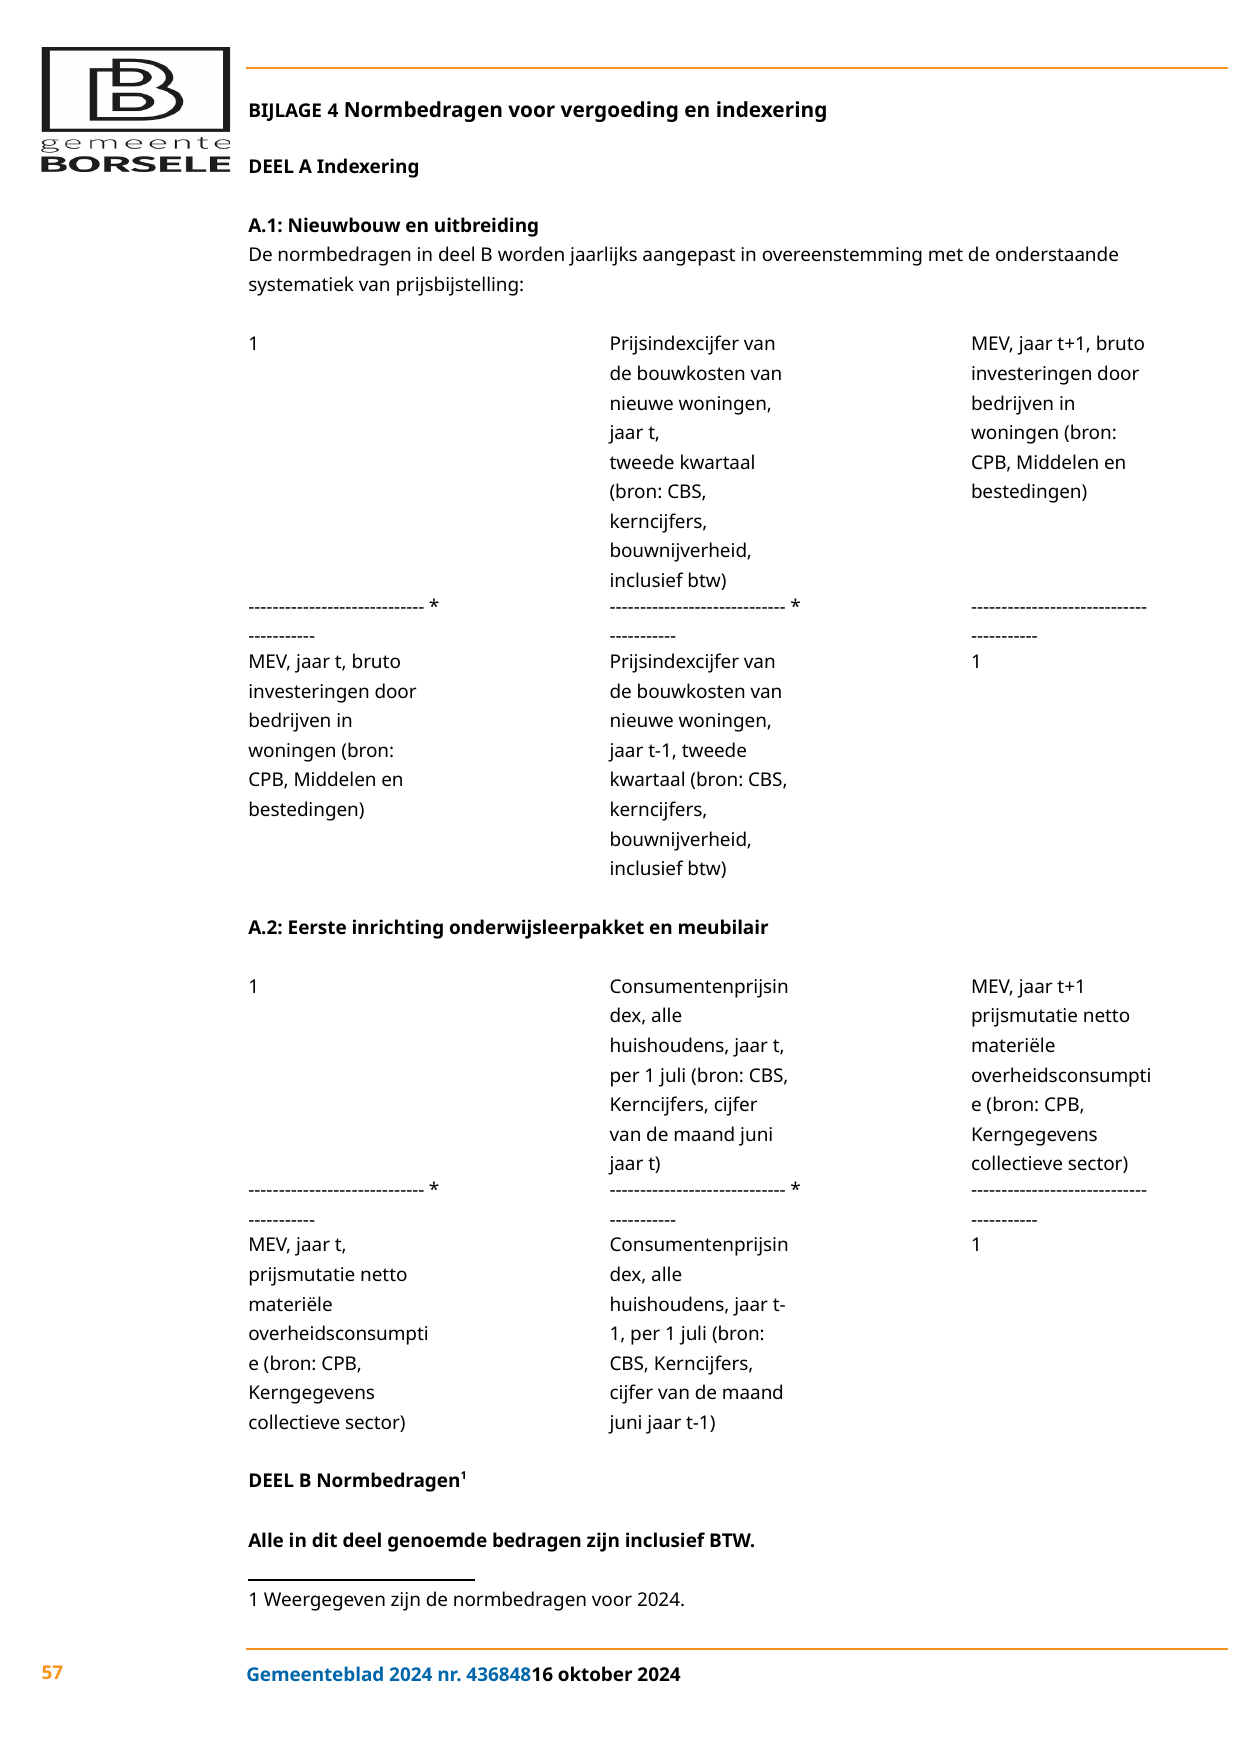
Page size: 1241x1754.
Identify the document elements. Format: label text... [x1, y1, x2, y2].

table_header 1 [248, 973, 429, 1176]
table_cell MEV, jaar t, prijsmutatie netto materiële overheidsconsumptie (bron: CPB, Kerngegevens collectieve sector) [248, 1232, 429, 1435]
table_header MEV, jaar t+1, bruto investeringen door bedrijven in woningen (bron: CPB, Middelen en bestedingen) [971, 331, 1152, 593]
table_cell [429, 648, 609, 881]
text De normbedragen in deel B worden jaarlijks aangepast in overeenstemming met de onderstaande systematiek van prijsbijstelling: [248, 242, 1152, 297]
table_header 1 [248, 331, 429, 593]
table_cell [429, 1232, 609, 1435]
table_cell ---------------------------------------- [248, 593, 429, 648]
table_header [429, 331, 609, 593]
text A.2: Eerste inrichting onderwijsleerpakket en meubilair [248, 914, 1152, 939]
table_cell * [429, 593, 609, 648]
table_cell 1 [971, 1232, 1152, 1435]
table_header Prijsindexcijfer van de bouwkosten van nieuwe woningen, jaar t, tweede kwartaal (bron: CBS, kerncijfers, bouwnijverheid, inclusief btw) [609, 331, 790, 593]
table_cell ---------------------------------------- [609, 1176, 790, 1232]
table_header [790, 331, 971, 593]
table_cell MEV, jaar t, bruto investeringen door bedrijven in woningen (bron: CPB, Middelen en bestedingen) [248, 648, 429, 881]
table_cell [790, 1232, 971, 1435]
table_cell Consumentenprijsindex, alle huishoudens, jaar t-1, per 1 juli (bron: CBS, Kerncijfers, cijfer van de maand juni jaar t-1) [609, 1232, 790, 1435]
text Alle in dit deel genoemde bedragen zijn inclusief BTW. [248, 1527, 1152, 1553]
table_cell Prijsindexcijfer van de bouwkosten van nieuwe woningen, jaar t-1, tweede kwartaal (bron: CBS, kerncijfers, bouwnijverheid, inclusief btw) [609, 648, 790, 881]
table_header MEV, jaar t+1 prijsmutatie netto materiële overheidsconsumptie (bron: CPB, Kerngegevens collectieve sector) [971, 973, 1152, 1176]
table_cell * [790, 593, 971, 648]
text A.1: Nieuwbouw en uitbreiding [248, 212, 1152, 238]
table_cell 1 [971, 648, 1152, 881]
table_cell ---------------------------------------- [609, 593, 790, 648]
text BIJLAGE 4 Normbedragen voor vergoeding en indexering [248, 95, 1152, 123]
table_cell * [429, 1176, 609, 1232]
picture [41, 47, 231, 172]
table_cell ---------------------------------------- [971, 593, 1152, 648]
table_cell [790, 648, 971, 881]
table_cell * [790, 1176, 971, 1232]
table_header [429, 973, 609, 1176]
text DEEL A Indexering [248, 153, 1152, 179]
text Weergegeven zijn de normbedragen voor 2024. [248, 1586, 1152, 1612]
text DEEL B Normbedragen [248, 1468, 1152, 1493]
table_header [790, 973, 971, 1176]
table_cell ---------------------------------------- [248, 1176, 429, 1232]
table_cell ---------------------------------------- [971, 1176, 1152, 1232]
table_header Consumentenprijsindex, alle huishoudens, jaar t, per 1 juli (bron: CBS, Kerncijfers, cijfer van de maand juni jaar t) [609, 973, 790, 1176]
